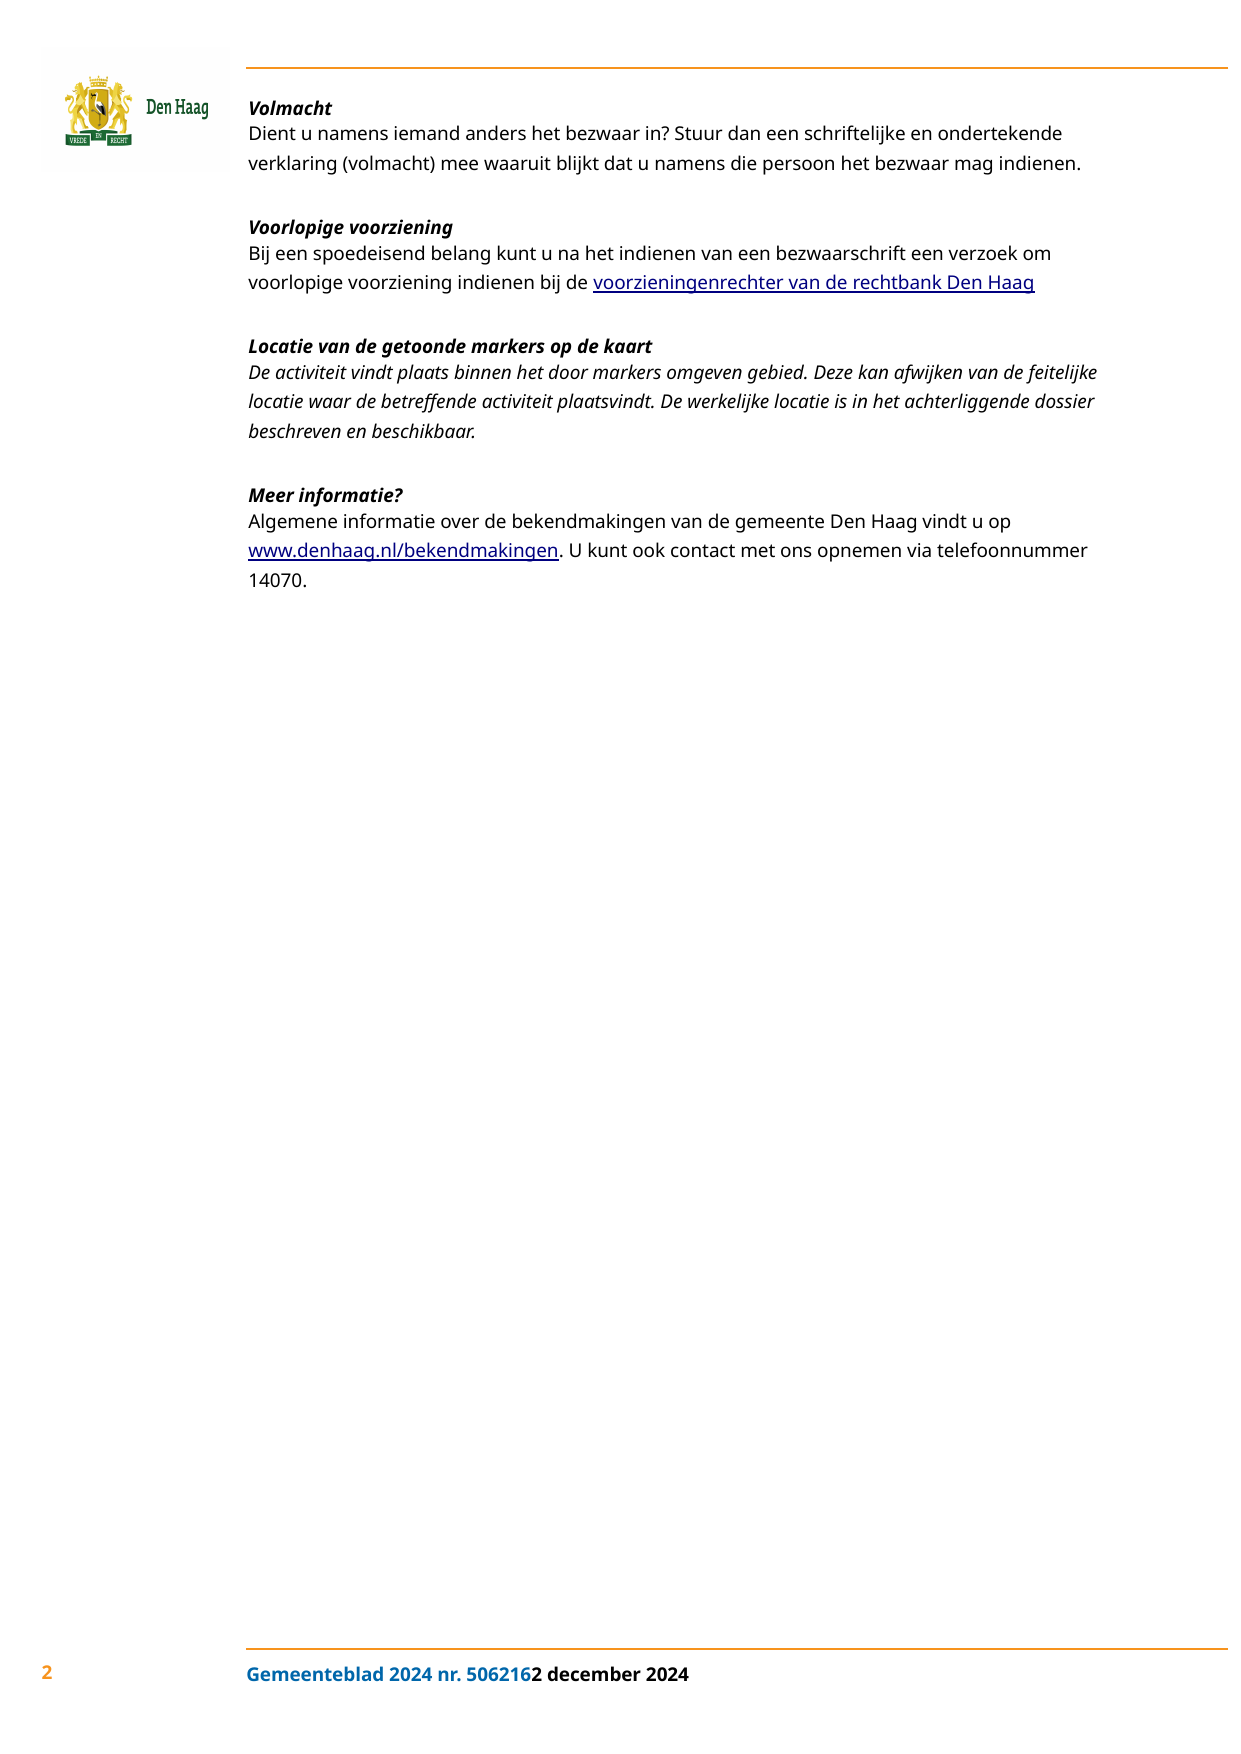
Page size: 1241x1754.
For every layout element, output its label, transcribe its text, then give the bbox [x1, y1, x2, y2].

text Volmacht [248, 95, 1152, 121]
text Algemene informatie over de bekendmakingen van de gemeente Den Haag vindt u op www.denhaag.nl/bekendmakingen. U kunt ook contact met ons opnemen via telefoonnummer 14070. [248, 508, 1152, 593]
text De activiteit vindt plaats binnen het door markers omgeven gebied. Deze kan afwijken van de feitelijke locatie waar de betreffende activiteit plaatsvindt. De werkelijke locatie is in het achterliggende dossier beschreven en beschikbaar. [248, 359, 1152, 444]
picture [41, 47, 231, 172]
text Bij een spoedeisend belang kunt u na het indienen van een bezwaarschrift een verzoek om voorlopige voorziening indienen bij de voorzieningenrechter van de rechtbank Den Haag [248, 240, 1152, 295]
text Meer informatie? [248, 482, 1152, 508]
text Locatie van de getoonde markers op de kaart [248, 333, 1152, 359]
text Dient u namens iemand anders het bezwaar in? Stuur dan een schriftelijke en ondertekende verklaring (volmacht) mee waaruit blijkt dat u namens die persoon het bezwaar mag indienen. [248, 121, 1152, 176]
text Voorlopige voorziening [248, 214, 1152, 240]
